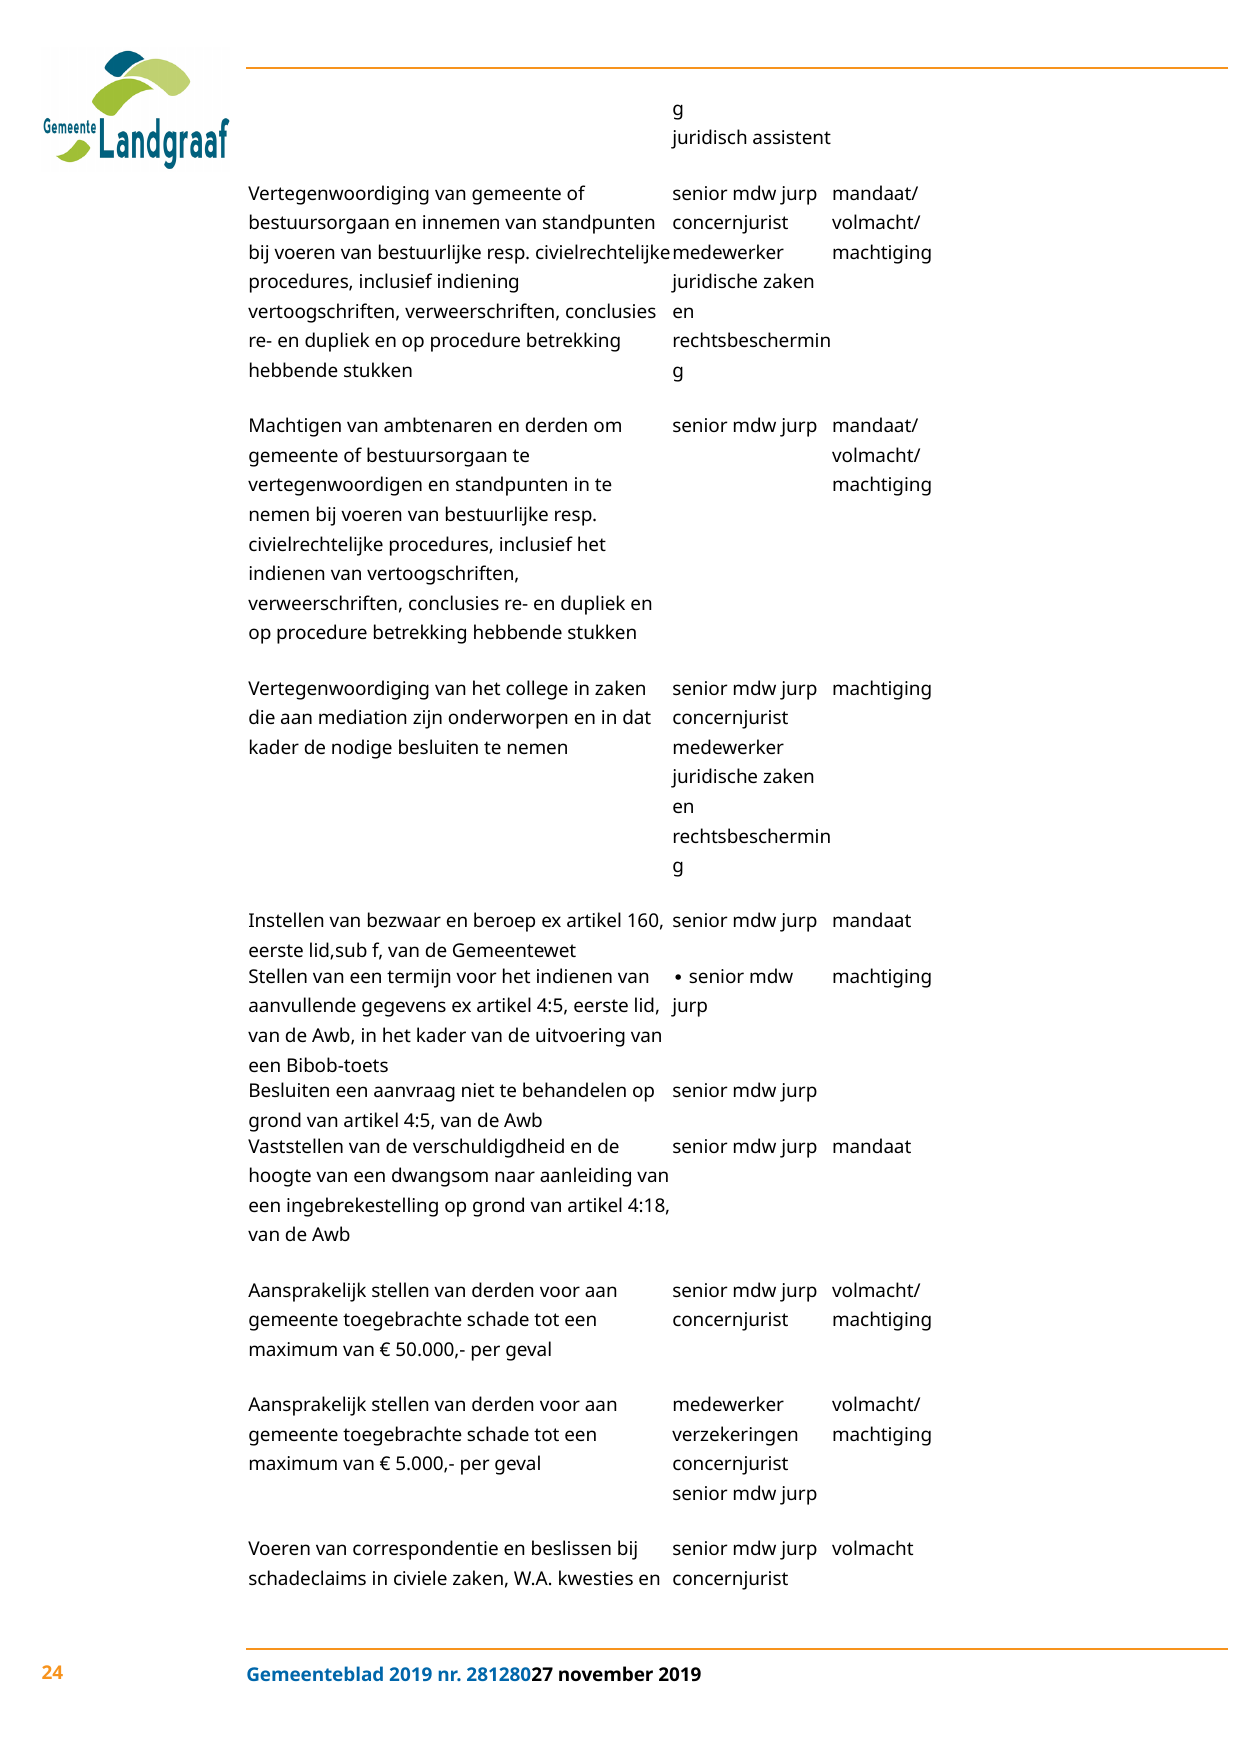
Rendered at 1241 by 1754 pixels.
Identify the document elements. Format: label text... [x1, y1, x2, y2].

table_cell volmacht/ machtiging [832, 1391, 1152, 1535]
table_cell mandaat/ volmacht/ machtiging [832, 413, 1152, 675]
table_cell Vertegenwoordiging van het college in zaken die aan mediation zijn onderworpen en in dat kader de nodige besluiten te nemen [248, 675, 672, 908]
table_cell Stellen van een termijn voor het indienen van aanvullende gegevens ex artikel 4:5, eerste lid, van de Awb, in het kader van de uitvoering van een Bibob-toets [248, 963, 672, 1077]
table_cell mandaat [832, 1133, 1152, 1277]
table_cell senior mdw jurp concernjurist medewerker juridische zaken en rechtsbescherming [672, 675, 832, 908]
table_cell [832, 95, 1152, 180]
table_cell Vaststellen van de verschuldigdheid en de hoogte van een dwangsom naar aanleiding van een ingebrekestelling op grond van artikel 4:18, van de Awb [248, 1133, 672, 1277]
table_cell senior mdw jurp [672, 413, 832, 675]
table_cell mandaat/ volmacht/ machtiging [832, 180, 1152, 412]
table_cell Vertegenwoordiging van gemeente of bestuursorgaan en innemen van standpunten bij voeren van bestuurlijke resp. civielrechtelijke procedures, inclusief indiening vertoogschriften, verweerschriften, conclusies re- en dupliek en op procedure betrekking hebbende stukken [248, 180, 672, 412]
table_cell [248, 95, 672, 180]
table_cell volmacht/ machtiging [832, 1277, 1152, 1391]
table_cell senior mdw jurp [672, 908, 832, 963]
table_cell senior mdw jurp [672, 1133, 832, 1277]
table_cell Instellen van bezwaar en beroep ex artikel 160, eerste lid,sub f, van de Gemeentewet [248, 908, 672, 963]
picture [41, 47, 231, 172]
table_cell medewerker verzekeringen concernjurist senior mdw jurp [672, 1391, 832, 1535]
table_cell ∙ senior mdw jurp [672, 963, 832, 1077]
table_cell Machtigen van ambtenaren en derden om gemeente of bestuursorgaan te vertegenwoordigen en standpunten in te nemen bij voeren van bestuurlijke resp. civielrechtelijke procedures, inclusief het indienen van vertoogschriften, verweerschriften, conclusies re- en dupliek en op procedure betrekking hebbende stukken [248, 413, 672, 675]
table_cell Besluiten een aanvraag niet te behandelen op grond van artikel 4:5, van de Awb [248, 1078, 672, 1133]
table_cell volmacht [832, 1535, 1152, 1591]
table_cell Voeren van correspondentie en beslissen bij schadeclaims in civiele zaken, W.A. kwesties en [248, 1535, 672, 1591]
table_cell Aansprakelijk stellen van derden voor aan gemeente toegebrachte schade tot een maximum van € 50.000,- per geval [248, 1277, 672, 1391]
table_cell senior mdw jurp concernjurist [672, 1535, 832, 1591]
table_cell machtiging [832, 963, 1152, 1077]
table_cell senior mdw jurp concernjurist [672, 1277, 832, 1391]
table_cell [832, 1078, 1152, 1133]
table_cell Aansprakelijk stellen van derden voor aan gemeente toegebrachte schade tot een maximum van € 5.000,- per geval [248, 1391, 672, 1535]
table_cell senior mdw jurp concernjurist medewerker juridische zaken en rechtsbescherming [672, 180, 832, 412]
table_cell mandaat [832, 908, 1152, 963]
table_cell machtiging [832, 675, 1152, 908]
table_cell g juridisch assistent [672, 95, 832, 180]
table_cell senior mdw jurp [672, 1078, 832, 1133]
